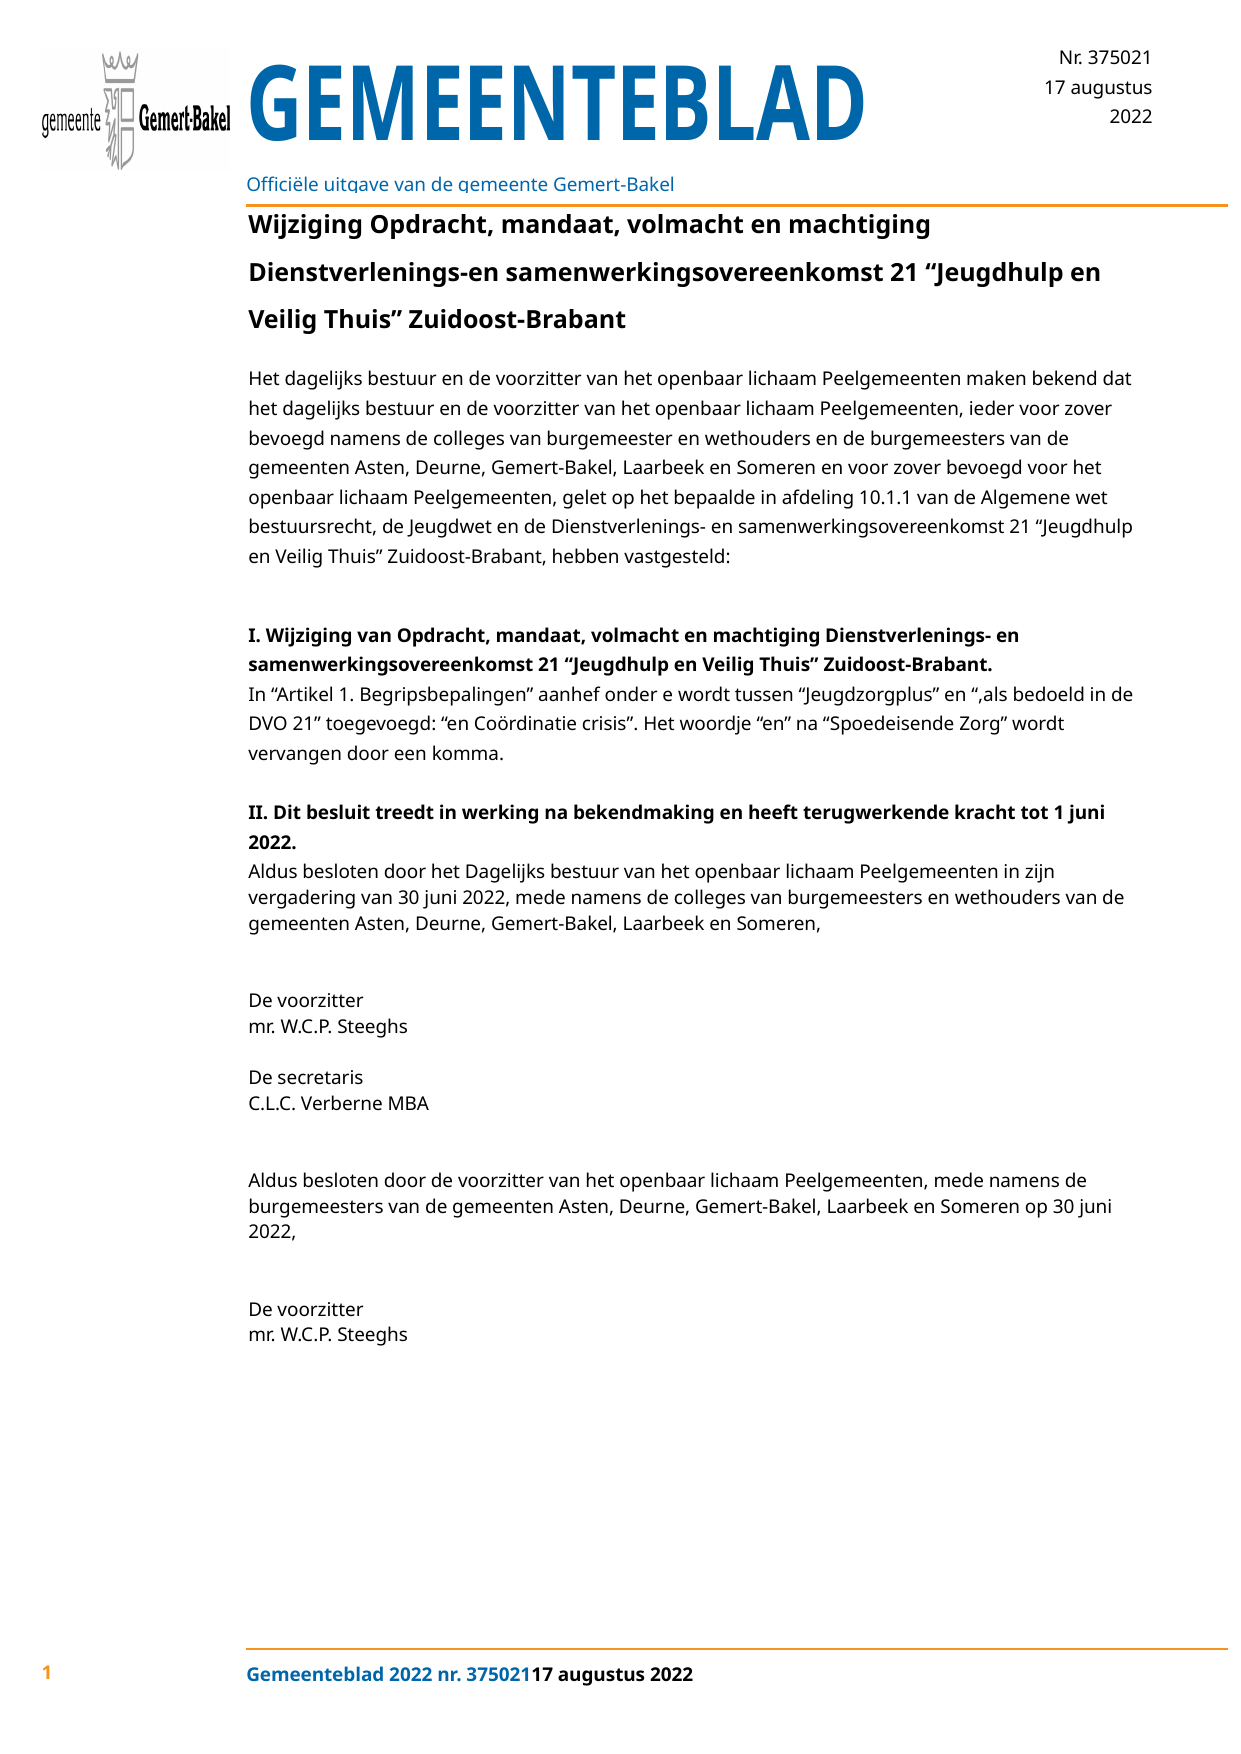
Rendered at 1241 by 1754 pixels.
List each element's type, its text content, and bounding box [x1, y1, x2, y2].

picture [41, 47, 231, 172]
text Het dagelijks bestuur en de voorzitter van het openbaar lichaam Peelgemeenten maken bekend dat het dagelijks bestuur en de voorzitter van het openbaar lichaam Peelgemeenten, ieder voor zover bevoegd namens de colleges van burgemeester en wethouders en de burgemeesters van de gemeenten Asten, Deurne, Gemert-Bakel, Laarbeek en Someren en voor zover bevoegd voor het openbaar lichaam Peelgemeenten, gelet op het bepaalde in afdeling 10.1.1 van de Algemene wet bestuursrecht, de Jeugdwet en de Dienstverlenings- en samenwerkingsovereenkomst 21 “Jeugdhulp en Veilig Thuis” Zuidoost-Brabant, hebben vastgesteld: [248, 366, 1152, 569]
text De voorzitter [248, 987, 1152, 1013]
text De voorzitter [248, 1296, 1152, 1322]
text In “Artikel 1. Begripsbepalingen” aanhef onder e wordt tussen “Jeugdzorgplus” en “,als bedoeld in de DVO 21” toegevoegd: “en Coördinatie crisis”. Het woordje “en” na “Spoedeisende Zorg” wordt vervangen door een komma. [248, 681, 1152, 766]
text II. Dit besluit treedt in werking na bekendmaking en heeft terugwerkende kracht tot 1 juni 2022. [248, 799, 1152, 855]
text De secretaris [248, 1064, 1152, 1090]
text mr. W.C.P. Steeghs [248, 1322, 1152, 1347]
text Aldus besloten door de voorzitter van het openbaar lichaam Peelgemeenten, mede namens de burgemeesters van de gemeenten Asten, Deurne, Gemert-Bakel, Laarbeek en Someren op 30 juni 2022, [248, 1167, 1152, 1244]
text C.L.C. Verberne MBA [248, 1090, 1152, 1116]
text mr. W.C.P. Steeghs [248, 1013, 1152, 1039]
text I. Wijziging van Opdracht, mandaat, volmacht en machtiging Dienstverlenings- en samenwerkingsovereenkomst 21 “Jeugdhulp en Veilig Thuis” Zuidoost-Brabant. [248, 622, 1152, 677]
text Aldus besloten door het Dagelijks bestuur van het openbaar lichaam Peelgemeenten in zijn vergadering van 30 juni 2022, mede namens de colleges van burgemeesters en wethouders van de gemeenten Asten, Deurne, Gemert-Bakel, Laarbeek en Someren, [248, 858, 1152, 936]
text Wijziging Opdracht, mandaat, volmacht en machtiging Dienstverlenings-en samenwerkingsovereenkomst 21 “Jeugdhulp en Veilig Thuis” Zuidoost-Brabant [248, 207, 1152, 336]
